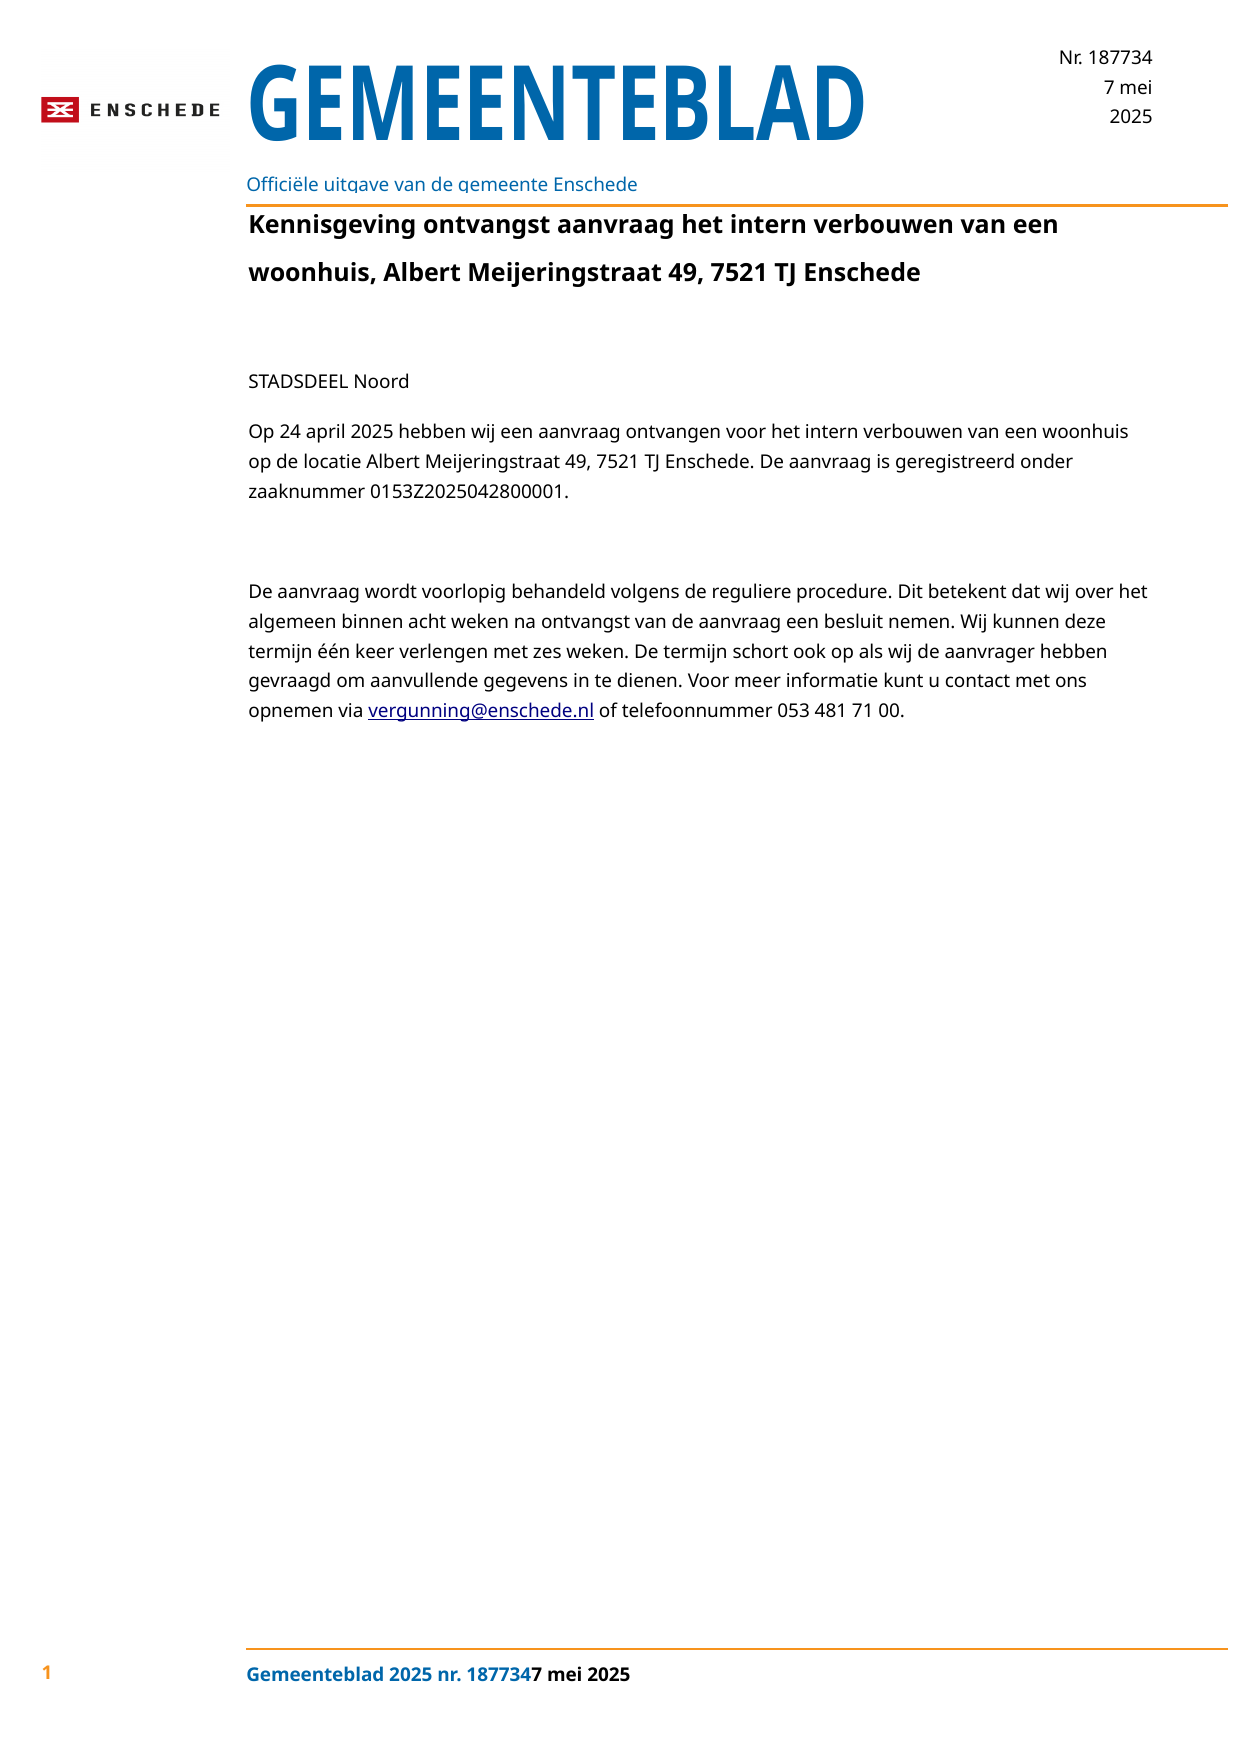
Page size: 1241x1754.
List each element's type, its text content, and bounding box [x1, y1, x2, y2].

text Kennisgeving ontvangst aanvraag het intern verbouwen van een woonhuis, Albert Meijeringstraat 49, 7521 TJ Enschede [248, 207, 1152, 288]
picture [41, 47, 231, 172]
text Op 24 april 2025 hebben wij een aanvraag ontvangen voor het intern verbouwen van een woonhuis op de locatie Albert Meijeringstraat 49, 7521 TJ Enschede. De aanvraag is geregistreerd onder zaaknummer 0153Z2025042800001. [248, 419, 1152, 504]
text De aanvraag wordt voorlopig behandeld volgens de reguliere procedure. Dit betekent dat wij over het algemeen binnen acht weken na ontvangst van de aanvraag een besluit nemen. Wij kunnen deze termijn één keer verlengen met zes weken. De termijn schort ook op als wij de aanvrager hebben gevraagd om aanvullende gegevens in te dienen. Voor meer informatie kunt u contact met ons opnemen via vergunning@enschede.nl of telefoonnummer 053 481 71 00. [248, 579, 1152, 723]
text STADSDEEL Noord [248, 368, 1152, 394]
